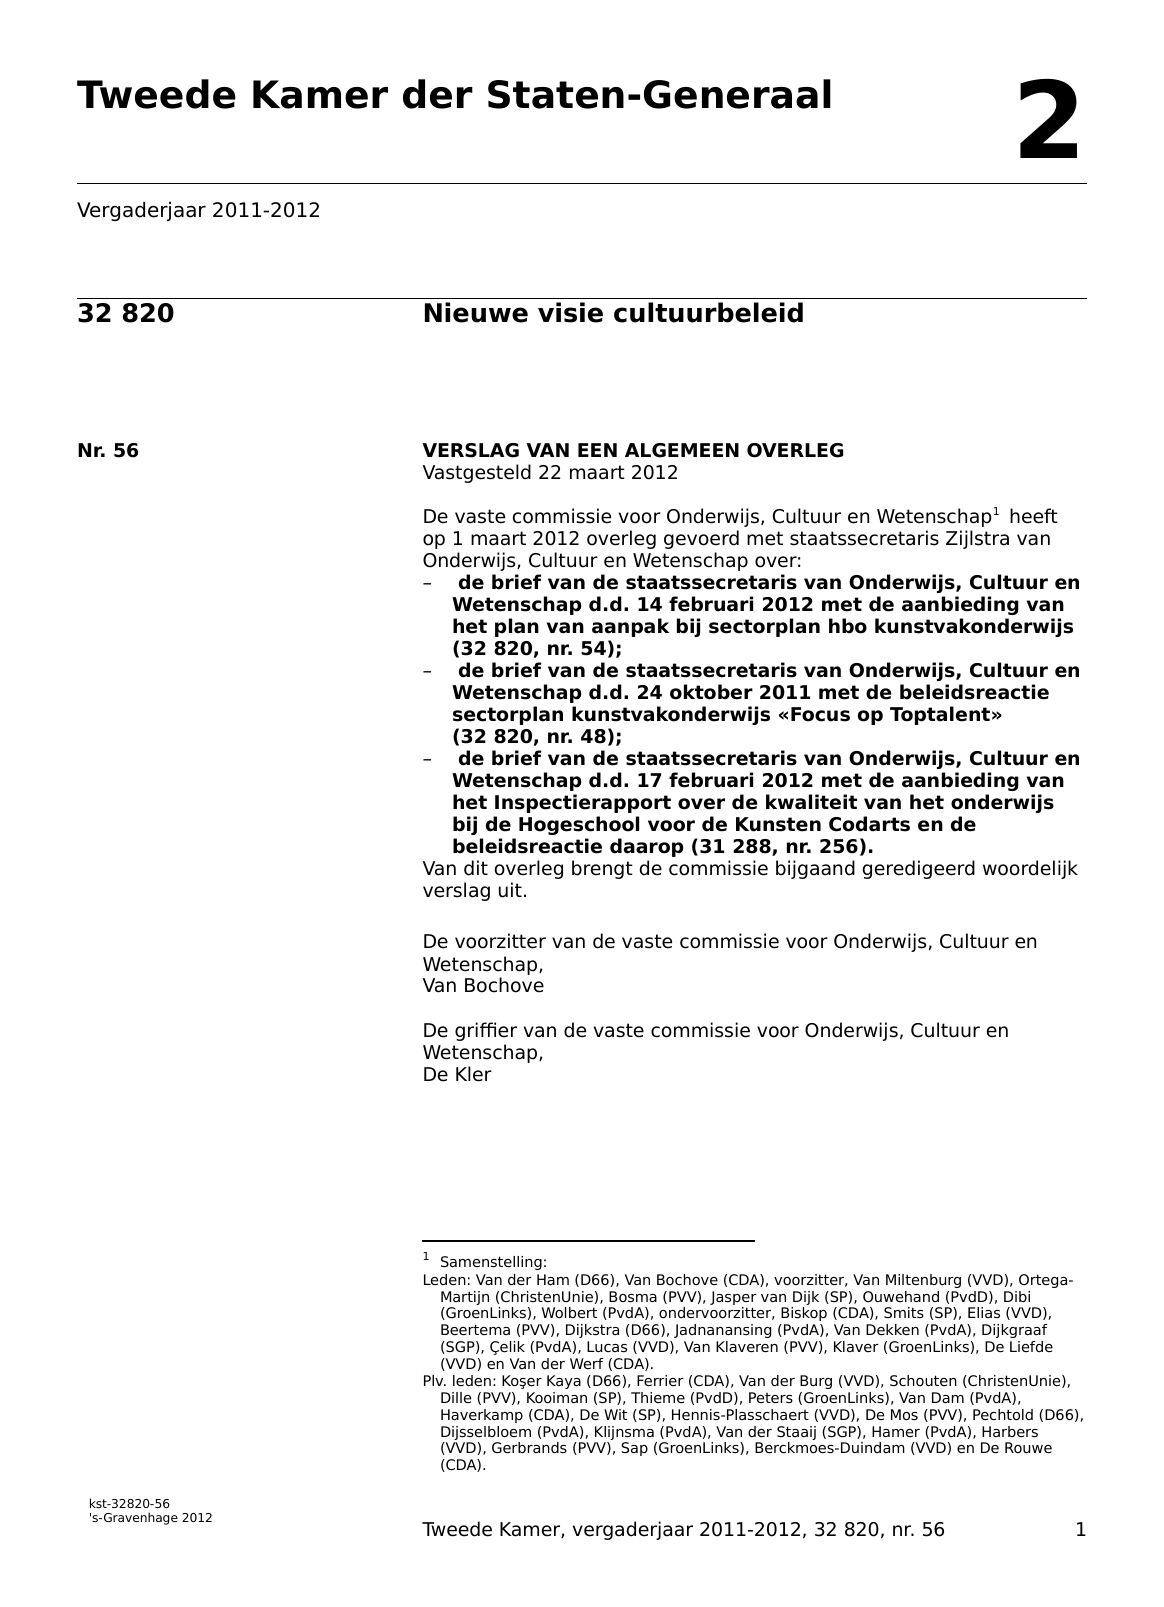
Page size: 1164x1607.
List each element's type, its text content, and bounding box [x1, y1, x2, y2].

text – de brief van de staatssecretaris van Onderwijs, Cultuur en Wetenschap d.d. 14 februari 2012 met de aanbieding van het plan van aanpak bij sectorplan hbo kunstvakonderwijs (32 820, nr. 54); [422, 572, 1087, 660]
text De griffier van de vaste commissie voor Onderwijs, Cultuur en Wetenschap, De Kler [422, 1019, 1087, 1086]
text Vastgesteld 22 maart 2012 [422, 462, 1087, 484]
text De voorzitter van de vaste commissie voor Onderwijs, Cultuur en Wetenschap, Van Bochove [422, 931, 1087, 997]
subtitle 32 820 Nieuwe visie cultuurbeleid [77, 299, 1087, 329]
text – de brief van de staatssecretaris van Onderwijs, Cultuur en Wetenschap d.d. 17 februari 2012 met de aanbieding van het Inspectierapport over de kwaliteit van het onderwijs bij de Hogeschool voor de Kunsten Codarts en de beleidsreactie daarop (31 288, nr. 256). [422, 748, 1087, 857]
text Van dit overleg brengt de commissie bijgaand geredigeerd woordelijk verslag uit. [422, 857, 1087, 901]
text kst-32820-56 [88, 1497, 323, 1511]
text 's-Gravenhage 2012 [88, 1511, 323, 1525]
text – de brief van de staatssecretaris van Onderwijs, Cultuur en Wetenschap d.d. 24 oktober 2011 met de beleidsreactie sectorplan kunstvakonderwijs «Focus op Toptalent» (32 820, nr. 48); [422, 660, 1087, 748]
table_header 2 [886, 59, 1087, 183]
text Plv. leden: Koşer Kaya (D66), Ferrier (CDA), Van der Burg (VVD), Schouten (ChristenUnie), Dille (PVV), Kooiman (SP), Thieme (PvdD), Peters (GroenLinks), Van Dam (PvdA), Haverkamp (CDA), De Wit (SP), Hennis-Plasschaert (VVD), De Mos (PVV), Pechtold (D66), Dijsselbloem (PvdA), Klijnsma (PvdA), Van der Staaij (SGP), Hamer (PvdA), Harbers (VVD), Gerbrands (PVV), Sap (GroenLinks), Berckmoes-Duindam (VVD) en De Rouwe (CDA). [422, 1373, 1087, 1474]
text De vaste commissie voor Onderwijs, Cultuur en Wetenschap heeft op 1 maart 2012 overleg gevoerd met staatssecretaris Zijlstra van Onderwijs, Cultuur en Wetenschap over: [422, 506, 1087, 572]
table_header Tweede Kamer der Staten-Generaal [77, 59, 886, 183]
text Samenstelling: [422, 1250, 1087, 1272]
subtitle Nr. 56 VERSLAG VAN EEN ALGEMEEN OVERLEG [77, 440, 1087, 462]
table_cell Vergaderjaar 2011-2012 [77, 184, 1087, 298]
text Leden: Van der Ham (D66), Van Bochove (CDA), voorzitter, Van Miltenburg (VVD), Ortega-Martijn (ChristenUnie), Bosma (PVV), Jasper van Dijk (SP), Ouwehand (PvdD), Dibi (GroenLinks), Wolbert (PvdA), ondervoorzitter, Biskop (CDA), Smits (SP), Elias (VVD), Beertema (PVV), Dijkstra (D66), Jadnanansing (PvdA), Van Dekken (PvdA), Dijkgraaf (SGP), Çelik (PvdA), Lucas (VVD), Van Klaveren (PVV), Klaver (GroenLinks), De Liefde (VVD) en Van der Werf (CDA). [422, 1272, 1087, 1373]
